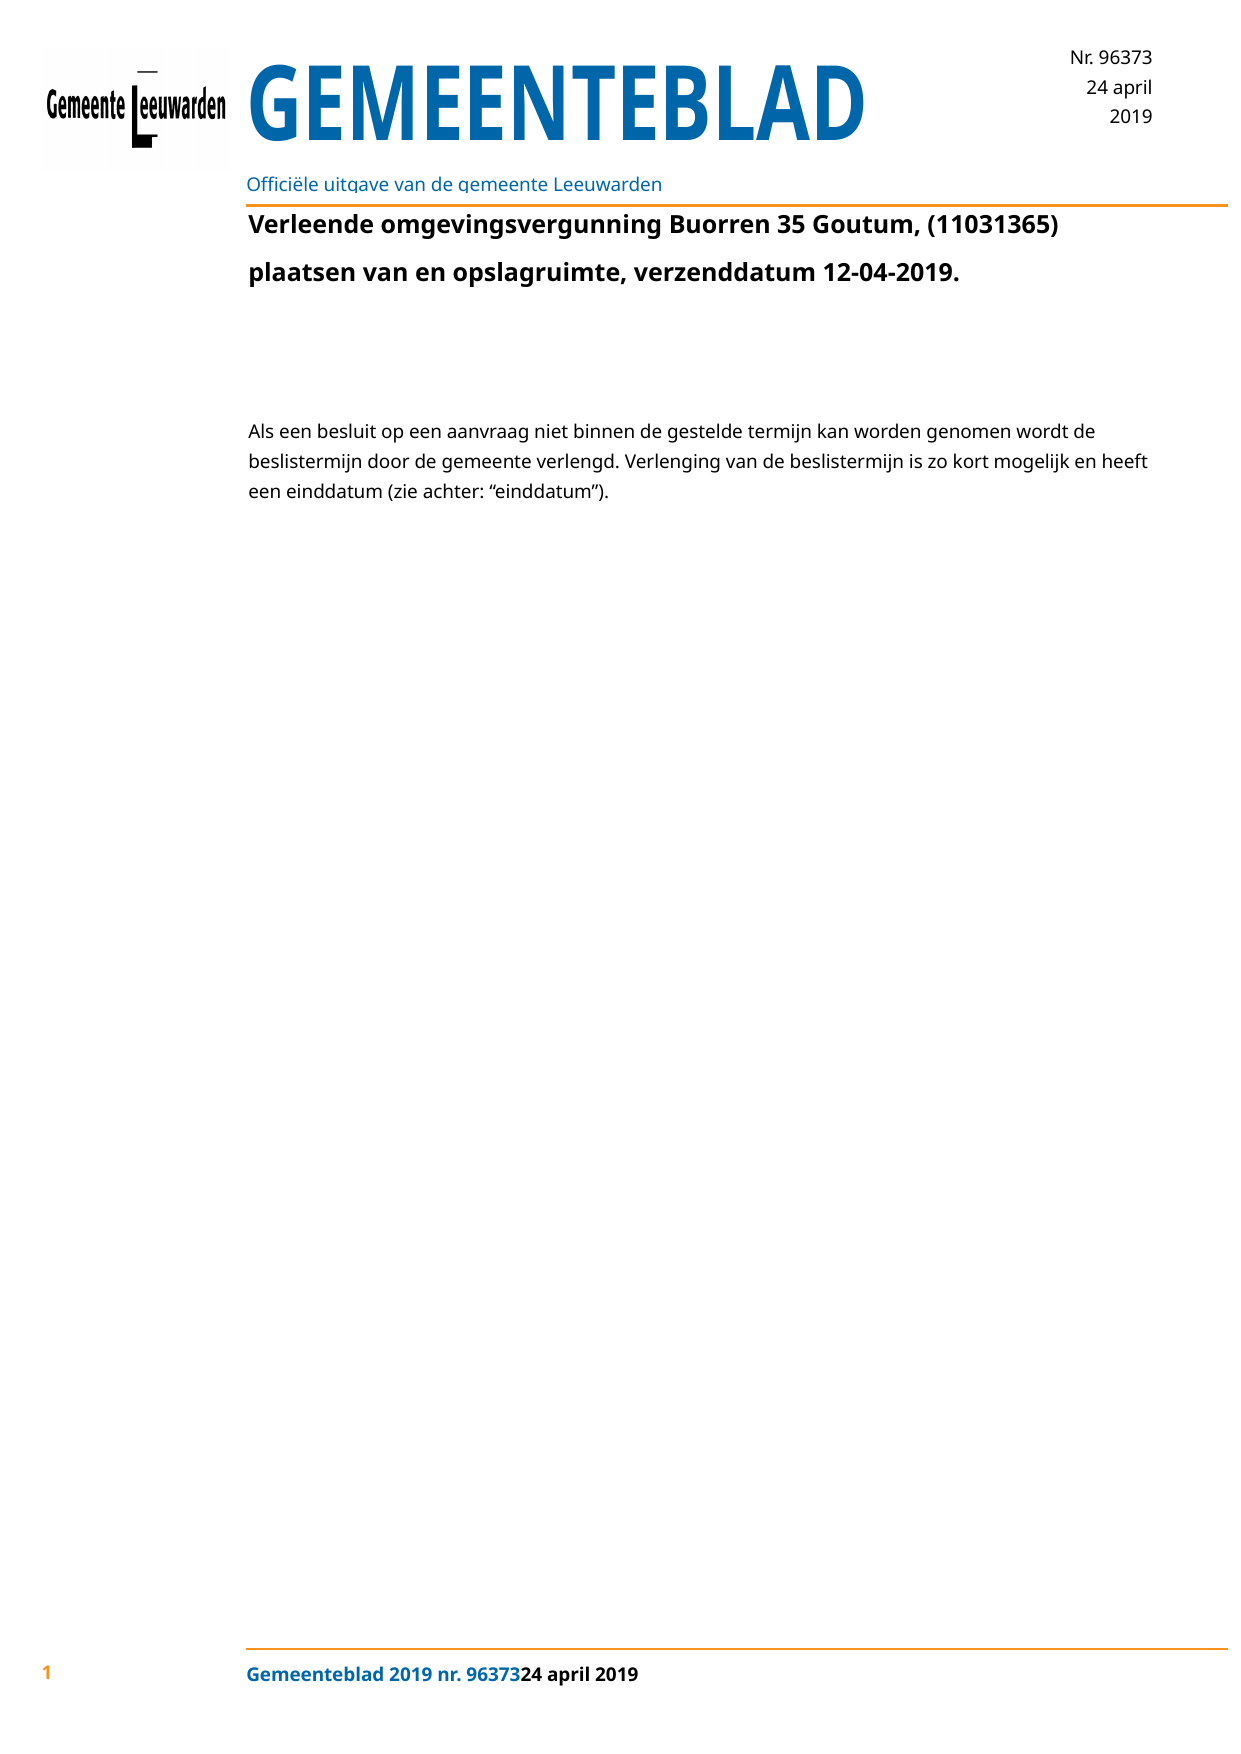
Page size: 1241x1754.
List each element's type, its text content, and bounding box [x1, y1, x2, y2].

text Verleende omgevingsvergunning Buorren 35 Goutum, (11031365) plaatsen van en opslagruimte, verzenddatum 12-04-2019. [248, 207, 1152, 288]
picture [41, 47, 231, 172]
text Als een besluit op een aanvraag niet binnen de gestelde termijn kan worden genomen wordt de beslistermijn door de gemeente verlengd. Verlenging van de beslistermijn is zo kort mogelijk en heeft een einddatum (zie achter: “einddatum”). [248, 419, 1152, 504]
